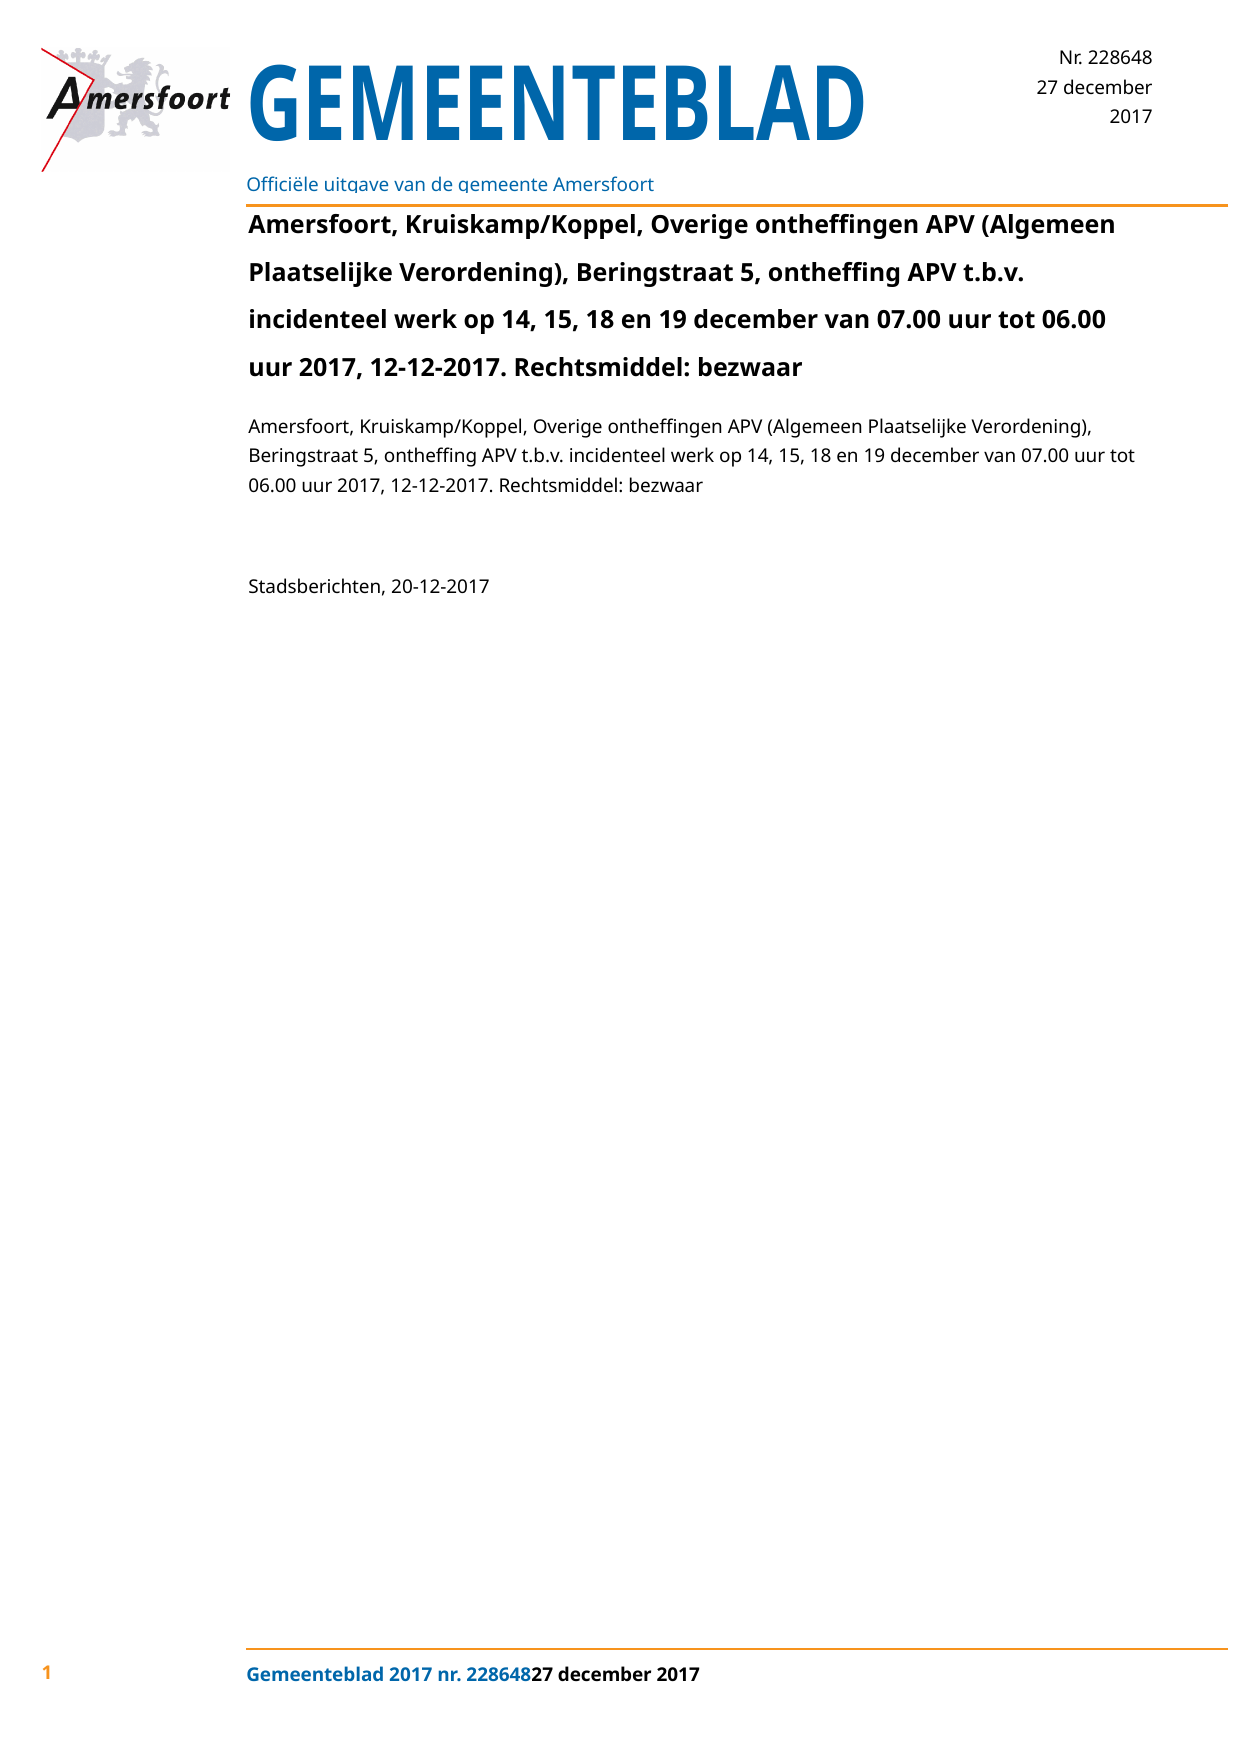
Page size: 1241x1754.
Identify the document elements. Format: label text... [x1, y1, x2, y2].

picture [41, 47, 231, 172]
text Stadsberichten, 20-12-2017 [248, 573, 1152, 599]
text Amersfoort, Kruiskamp/Koppel, Overige ontheffingen APV (Algemeen Plaatselijke Verordening), Beringstraat 5, ontheffing APV t.b.v. incidenteel werk op 14, 15, 18 en 19 december van 07.00 uur tot 06.00 uur 2017, 12-12-2017. Rechtsmiddel: bezwaar [248, 207, 1152, 384]
text Amersfoort, Kruiskamp/Koppel, Overige ontheffingen APV (Algemeen Plaatselijke Verordening), Beringstraat 5, ontheffing APV t.b.v. incidenteel werk op 14, 15, 18 en 19 december van 07.00 uur tot 06.00 uur 2017, 12-12-2017. Rechtsmiddel: bezwaar [248, 413, 1152, 498]
